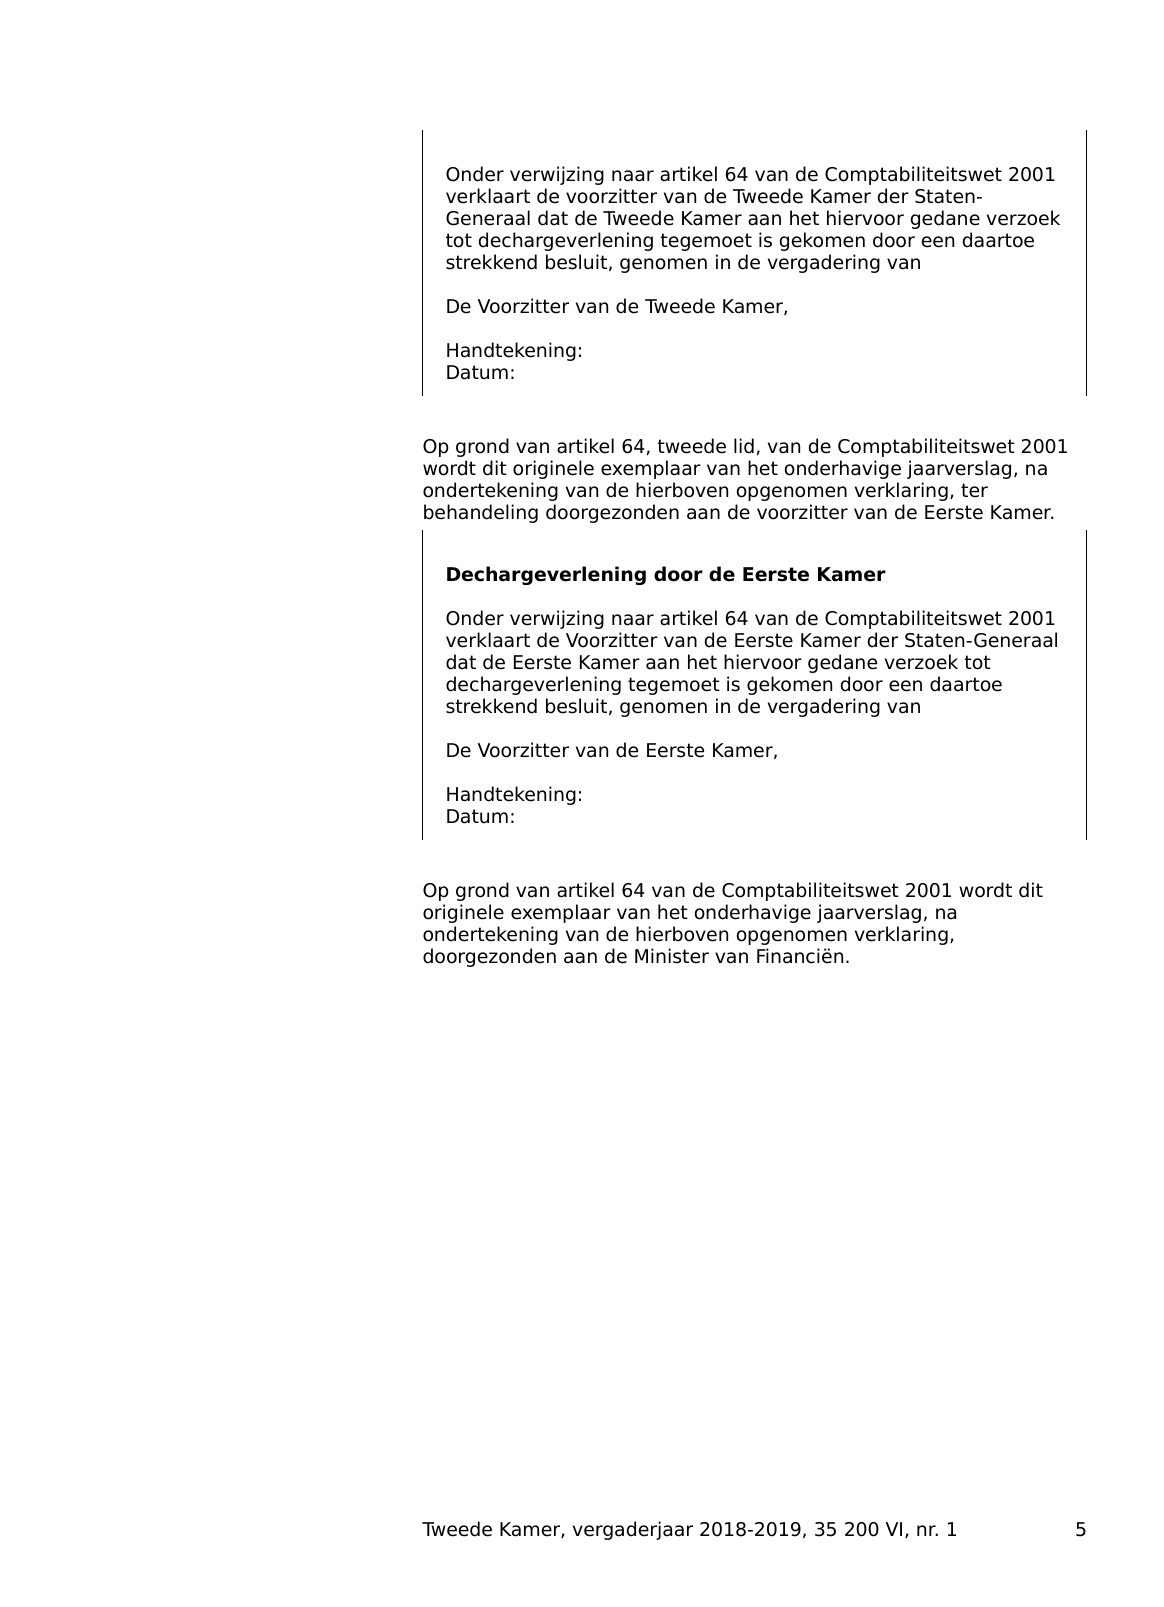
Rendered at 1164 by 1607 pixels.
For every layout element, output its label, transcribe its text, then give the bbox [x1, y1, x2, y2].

text Op grond van artikel 64 van de Comptabiliteitswet 2001 wordt dit originele exemplaar van het onderhavige jaarverslag, na ondertekening van de hierboven opgenomen verklaring, doorgezonden aan de Minister van Financiën. [422, 879, 1087, 967]
text Op grond van artikel 64, tweede lid, van de Comptabiliteitswet 2001 wordt dit originele exemplaar van het onderhavige jaarverslag, na ondertekening van de hierboven opgenomen verklaring, ter behandeling doorgezonden aan de voorzitter van de Eerste Kamer. [422, 436, 1087, 524]
table_header Dechargeverlening door de Eerste Kamer Onder verwijzing naar artikel 64 van de Comptabiliteitswet 2001 verklaart de Voorzitter van de Eerste Kamer der Staten-Generaal dat de Eerste Kamer aan het hiervoor gedane verzoek tot dechargeverlening tegemoet is gekomen door een daartoe strekkend besluit, genomen in de vergadering van De Voorzitter van de Eerste Kamer, Handtekening: Datum: [423, 530, 1086, 840]
table_header Onder verwijzing naar artikel 64 van de Comptabiliteitswet 2001 verklaart de voorzitter van de Tweede Kamer der Staten-Generaal dat de Tweede Kamer aan het hiervoor gedane verzoek tot dechargeverlening tegemoet is gekomen door een daartoe strekkend besluit, genomen in de vergadering van De Voorzitter van de Tweede Kamer, Handtekening: Datum: [423, 130, 1086, 396]
